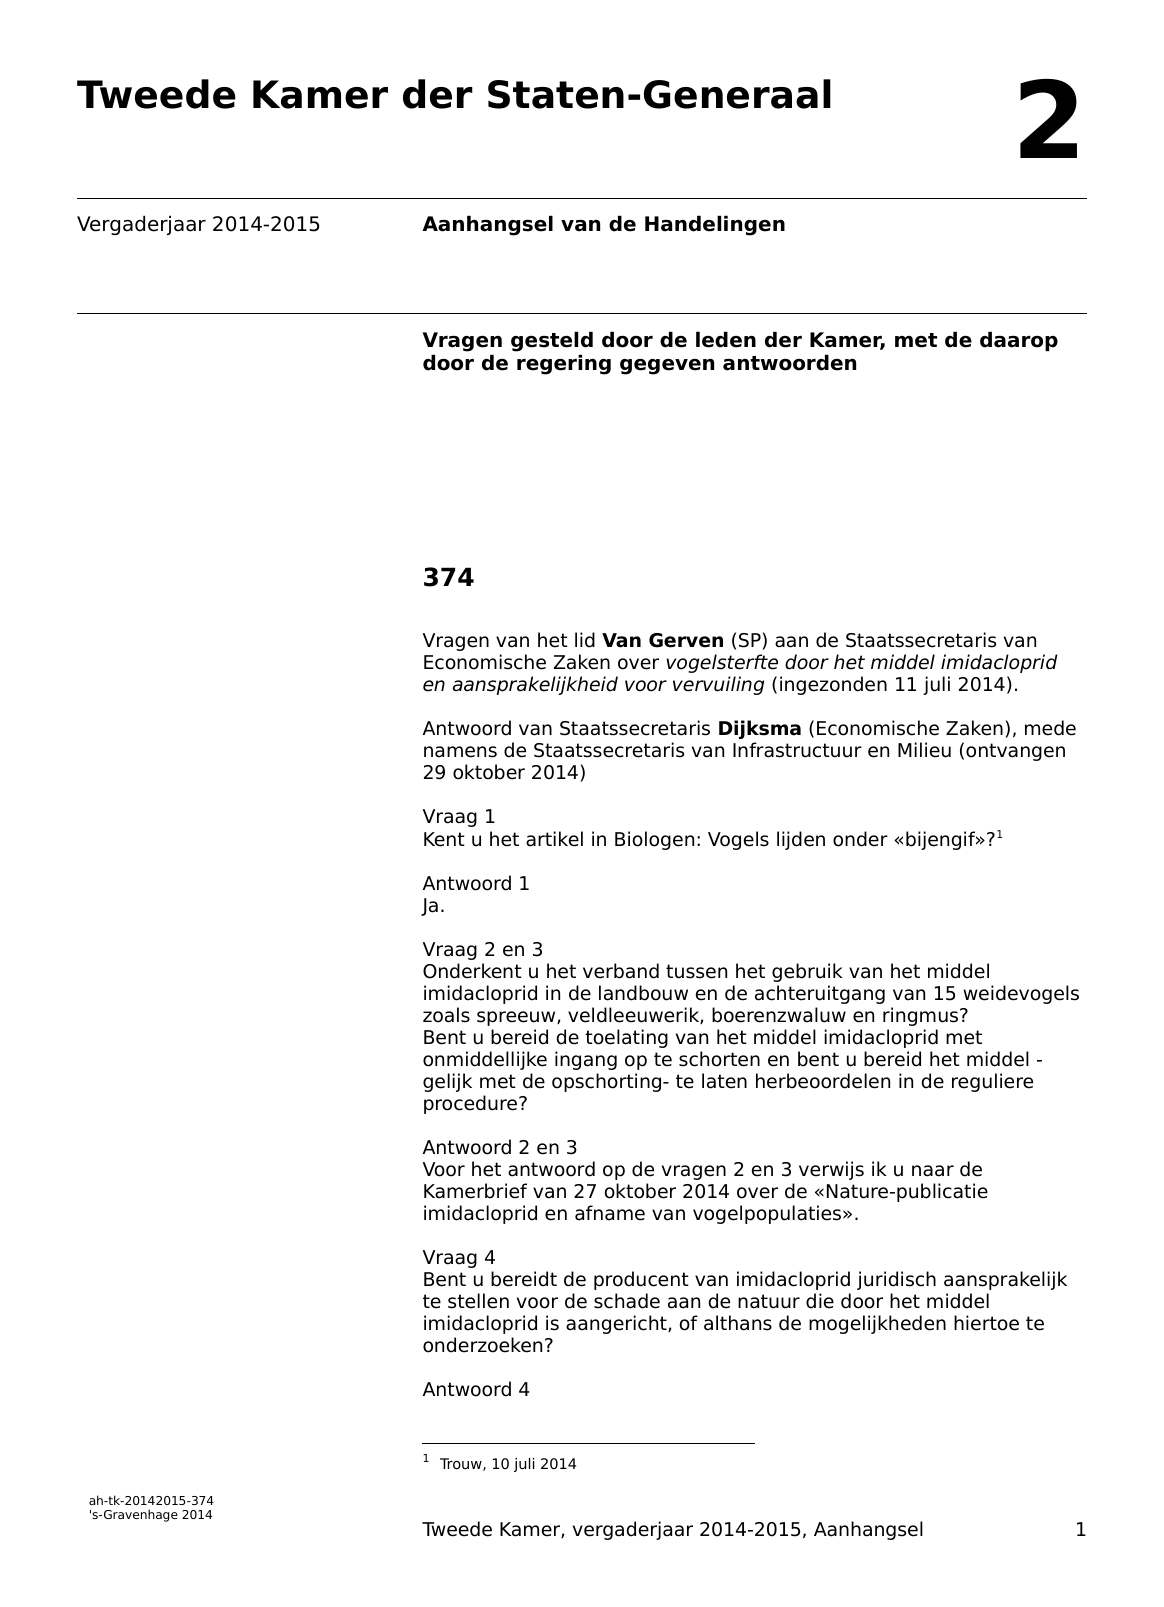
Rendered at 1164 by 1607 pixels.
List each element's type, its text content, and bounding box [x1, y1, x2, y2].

text Antwoord 4 [422, 1379, 1087, 1401]
table_cell Aanhangsel van de Handelingen [422, 199, 1087, 313]
text Vraag 4 [422, 1247, 1087, 1269]
text Trouw, 10 juli 2014 [422, 1452, 1087, 1474]
table_cell Vragen gesteld door de leden der Kamer, met de daarop door de regering gegeven antwoorden [422, 314, 1087, 375]
text Antwoord 1 [422, 873, 1087, 894]
text Voor het antwoord op de vragen 2 en 3 verwijs ik u naar de Kamerbrief van 27 oktober 2014 over de «Nature-publicatie imidacloprid en afname van vogelpopulaties». [422, 1159, 1087, 1225]
text Antwoord van Staatssecretaris Dijksma (Economische Zaken), mede namens de Staatssecretaris van Infrastructuur en Milieu (ontvangen 29 oktober 2014) [422, 718, 1087, 784]
text Vragen van het lid Van Gerven (SP) aan de Staatssecretaris van Economische Zaken over vogelsterfte door het middel imidacloprid en aansprakelijkheid voor vervuiling (ingezonden 11 juli 2014). [422, 630, 1087, 696]
table_header Tweede Kamer der Staten-Generaal [77, 59, 886, 198]
text Ja. [422, 894, 1087, 917]
text 's-Gravenhage 2014 [88, 1508, 323, 1522]
text ah-tk-20142015-374 [88, 1494, 323, 1508]
text Bent u bereidt de producent van imidacloprid juridisch aansprakelijk te stellen voor de schade aan de natuur die door het middel imidacloprid is aangericht, of althans de mogelijkheden hiertoe te onderzoeken? [422, 1269, 1087, 1357]
text Bent u bereid de toelating van het middel imidacloprid met onmiddellijke ingang op te schorten en bent u bereid het middel -gelijk met de opschorting- te laten herbeoordelen in de reguliere procedure? [422, 1027, 1087, 1114]
text Onderkent u het verband tussen het gebruik van het middel imidacloprid in de landbouw en de achteruitgang van 15 weidevogels zoals spreeuw, veldleeuwerik, boerenzwaluw en ringmus? [422, 961, 1087, 1027]
text Vraag 1 [422, 806, 1087, 828]
table_cell Vergaderjaar 2014-2015 [77, 199, 422, 313]
table_cell [77, 314, 422, 375]
text 374 [422, 563, 1087, 592]
text Kent u het artikel in Biologen: Vogels lijden onder «bijengif»? [422, 828, 1087, 850]
text Antwoord 2 en 3 [422, 1137, 1087, 1159]
text Vraag 2 en 3 [422, 939, 1087, 961]
table_header 2 [886, 59, 1087, 198]
